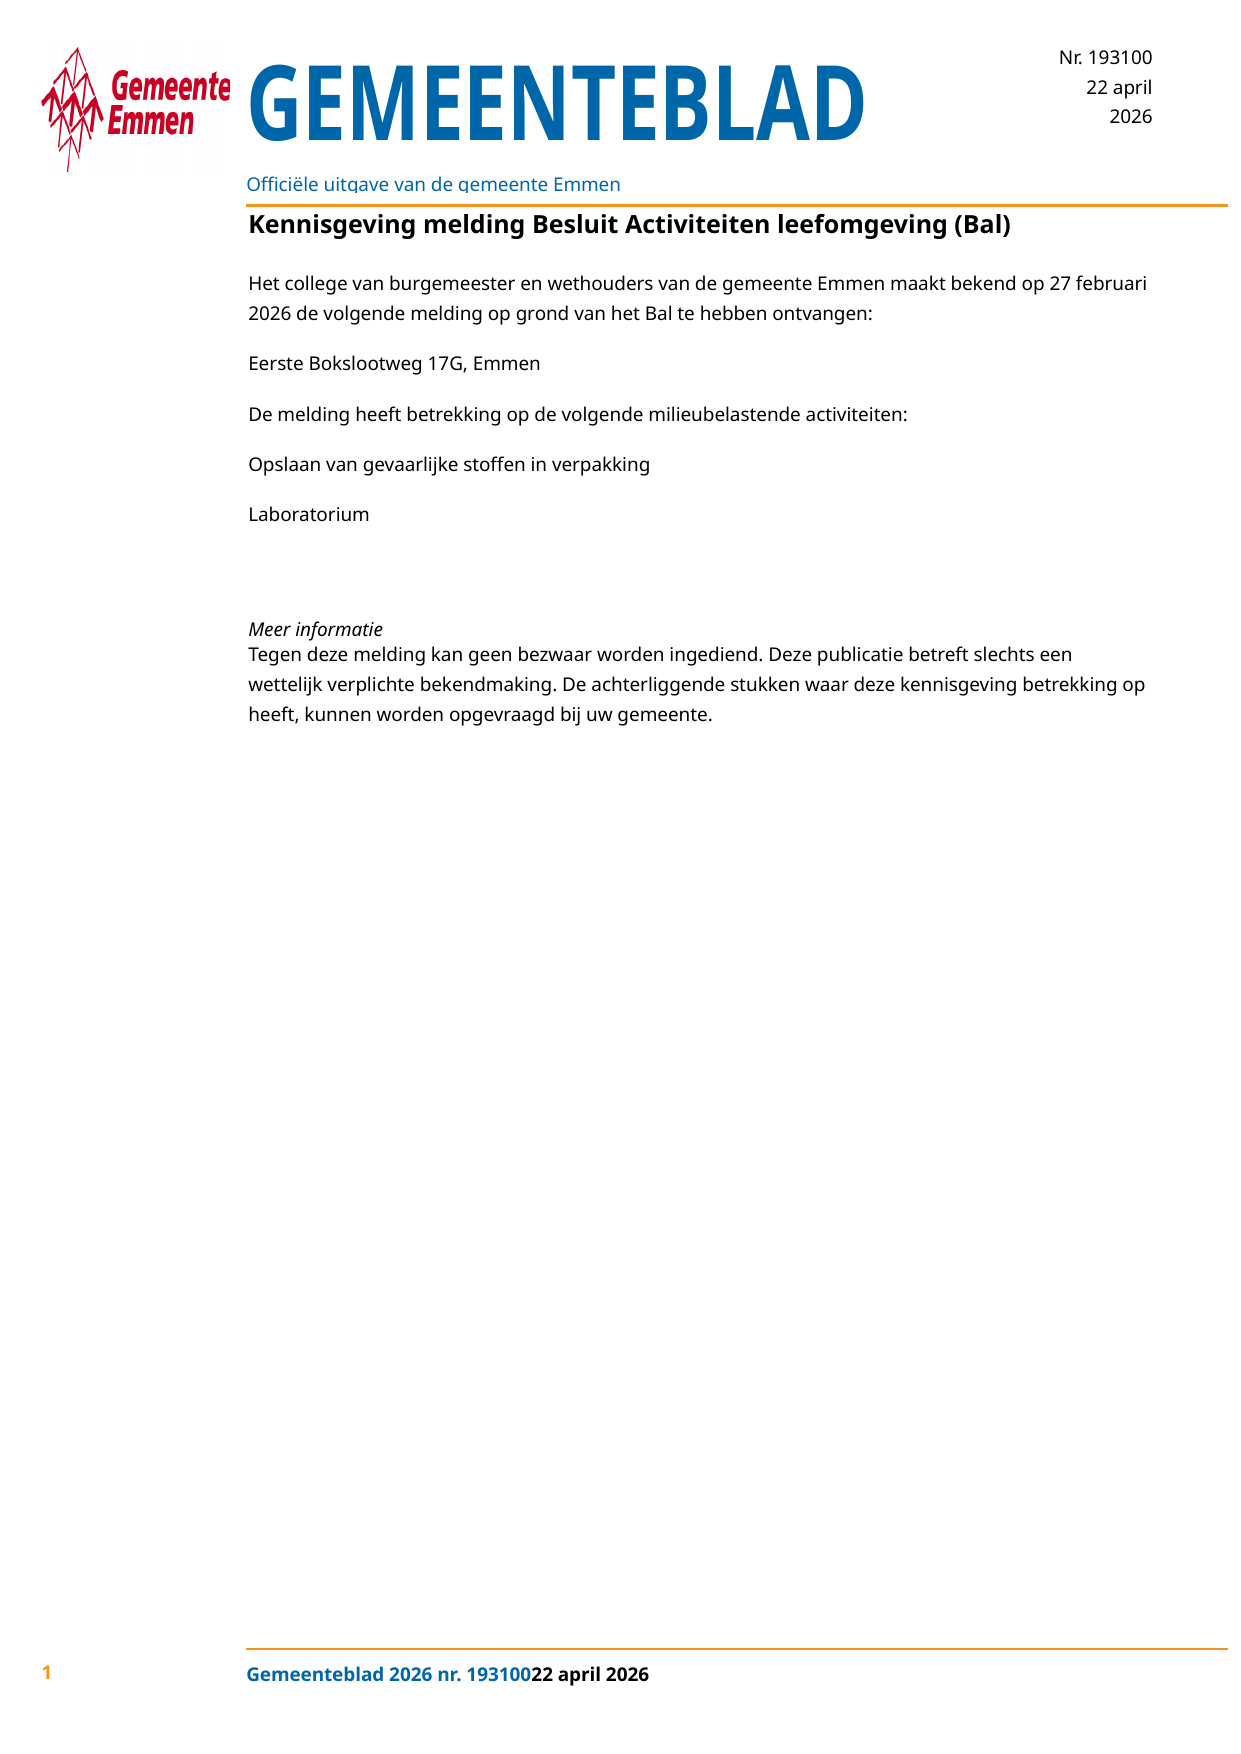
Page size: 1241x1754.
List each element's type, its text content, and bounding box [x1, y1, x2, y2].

text Meer informatie [248, 616, 1152, 642]
text Eerste Bokslootweg 17G, Emmen [248, 350, 1152, 376]
text De melding heeft betrekking op de volgende milieubelastende activiteiten: [248, 401, 1152, 426]
text Tegen deze melding kan geen bezwaar worden ingediend. Deze publicatie betreft slechts een wettelijk verplichte bekendmaking. De achterliggende stukken waar deze kennisgeving betrekking op heeft, kunnen worden opgevraagd bij uw gemeente. [248, 642, 1152, 727]
text Laboratorium [248, 502, 1152, 527]
picture [41, 47, 231, 172]
text Kennisgeving melding Besluit Activiteiten leefomgeving (Bal) [248, 207, 1152, 241]
text Het college van burgemeester en wethouders van de gemeente Emmen maakt bekend op 27 februari 2026 de volgende melding op grond van het Bal te hebben ontvangen: [248, 270, 1152, 326]
text Opslaan van gevaarlijke stoffen in verpakking [248, 451, 1152, 477]
